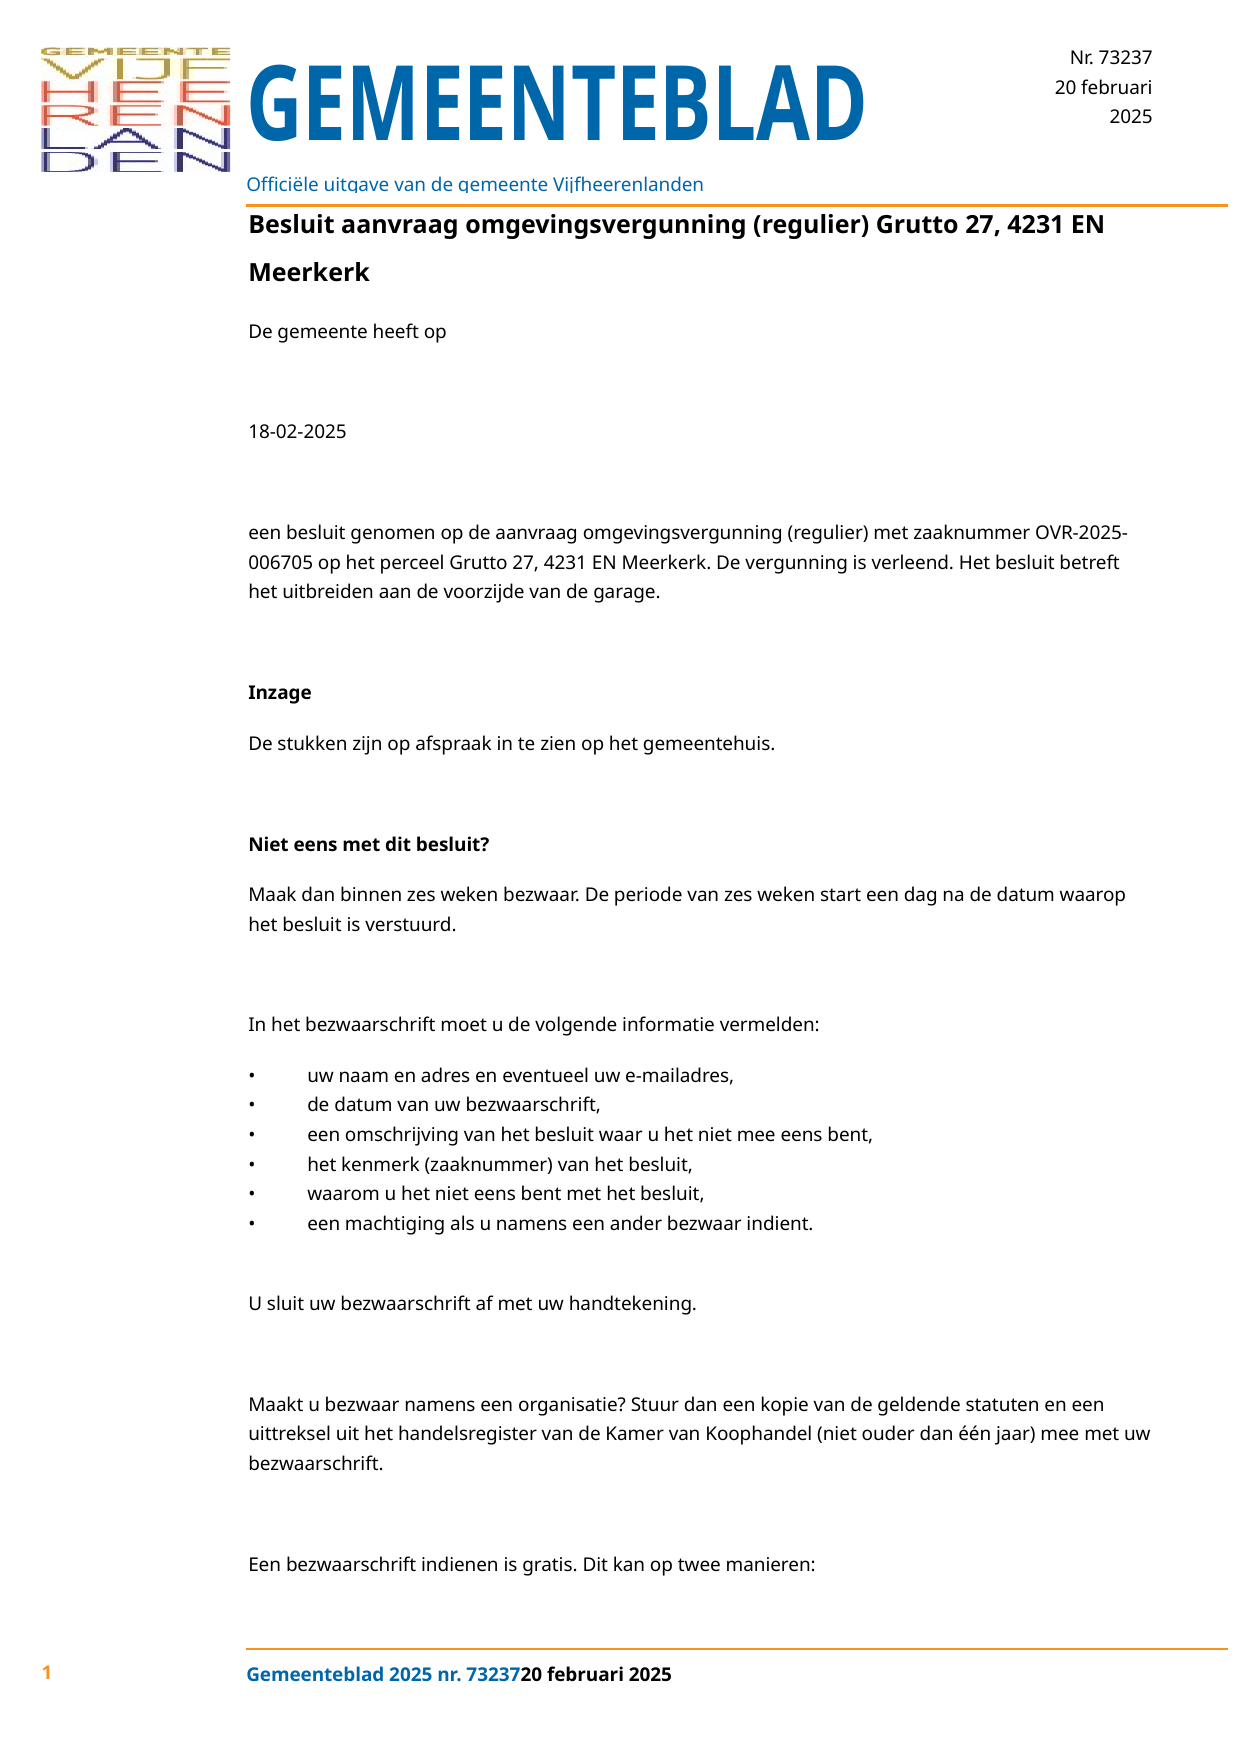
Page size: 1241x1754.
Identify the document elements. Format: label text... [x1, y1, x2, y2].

list een machtiging als u namens een ander bezwaar indient. [248, 1210, 1152, 1236]
text Niet eens met dit besluit? [248, 831, 1152, 857]
list een omschrijving van het besluit waar u het niet mee eens bent, [248, 1121, 1152, 1147]
text 18-02-2025 [248, 419, 1152, 444]
text Een bezwaarschrift indienen is gratis. Dit kan op twee manieren: [248, 1551, 1152, 1577]
text Besluit aanvraag omgevingsvergunning (regulier) Grutto 27, 4231 EN Meerkerk [248, 207, 1152, 288]
text Maak dan binnen zes weken bezwaar. De periode van zes weken start een dag na de datum waarop het besluit is verstuurd. [248, 881, 1152, 937]
text Inzage [248, 679, 1152, 705]
list waarom u het niet eens bent met het besluit, [248, 1180, 1152, 1206]
list de datum van uw bezwaarschrift, [248, 1092, 1152, 1117]
list het kenmerk (zaaknummer) van het besluit, [248, 1151, 1152, 1177]
picture [41, 47, 231, 172]
list uw naam en adres en eventueel uw e-mailadres, [248, 1062, 1152, 1088]
text In het bezwaarschrift moet u de volgende informatie vermelden: [248, 1012, 1152, 1037]
text De stukken zijn op afspraak in te zien op het gemeentehuis. [248, 730, 1152, 756]
text een besluit genomen op de aanvraag omgevingsvergunning (regulier) met zaaknummer OVR-2025-006705 op het perceel Grutto 27, 4231 EN Meerkerk. De vergunning is verleend. Het besluit betreft het uitbreiden aan de voorzijde van de garage. [248, 519, 1152, 604]
text U sluit uw bezwaarschrift af met uw handtekening. [248, 1290, 1152, 1316]
text De gemeente heeft op [248, 318, 1152, 344]
text Maakt u bezwaar namens een organisatie? Stuur dan een kopie van de geldende statuten en een uittreksel uit het handelsregister van de Kamer van Koophandel (niet ouder dan één jaar) mee met uw bezwaarschrift. [248, 1391, 1152, 1476]
